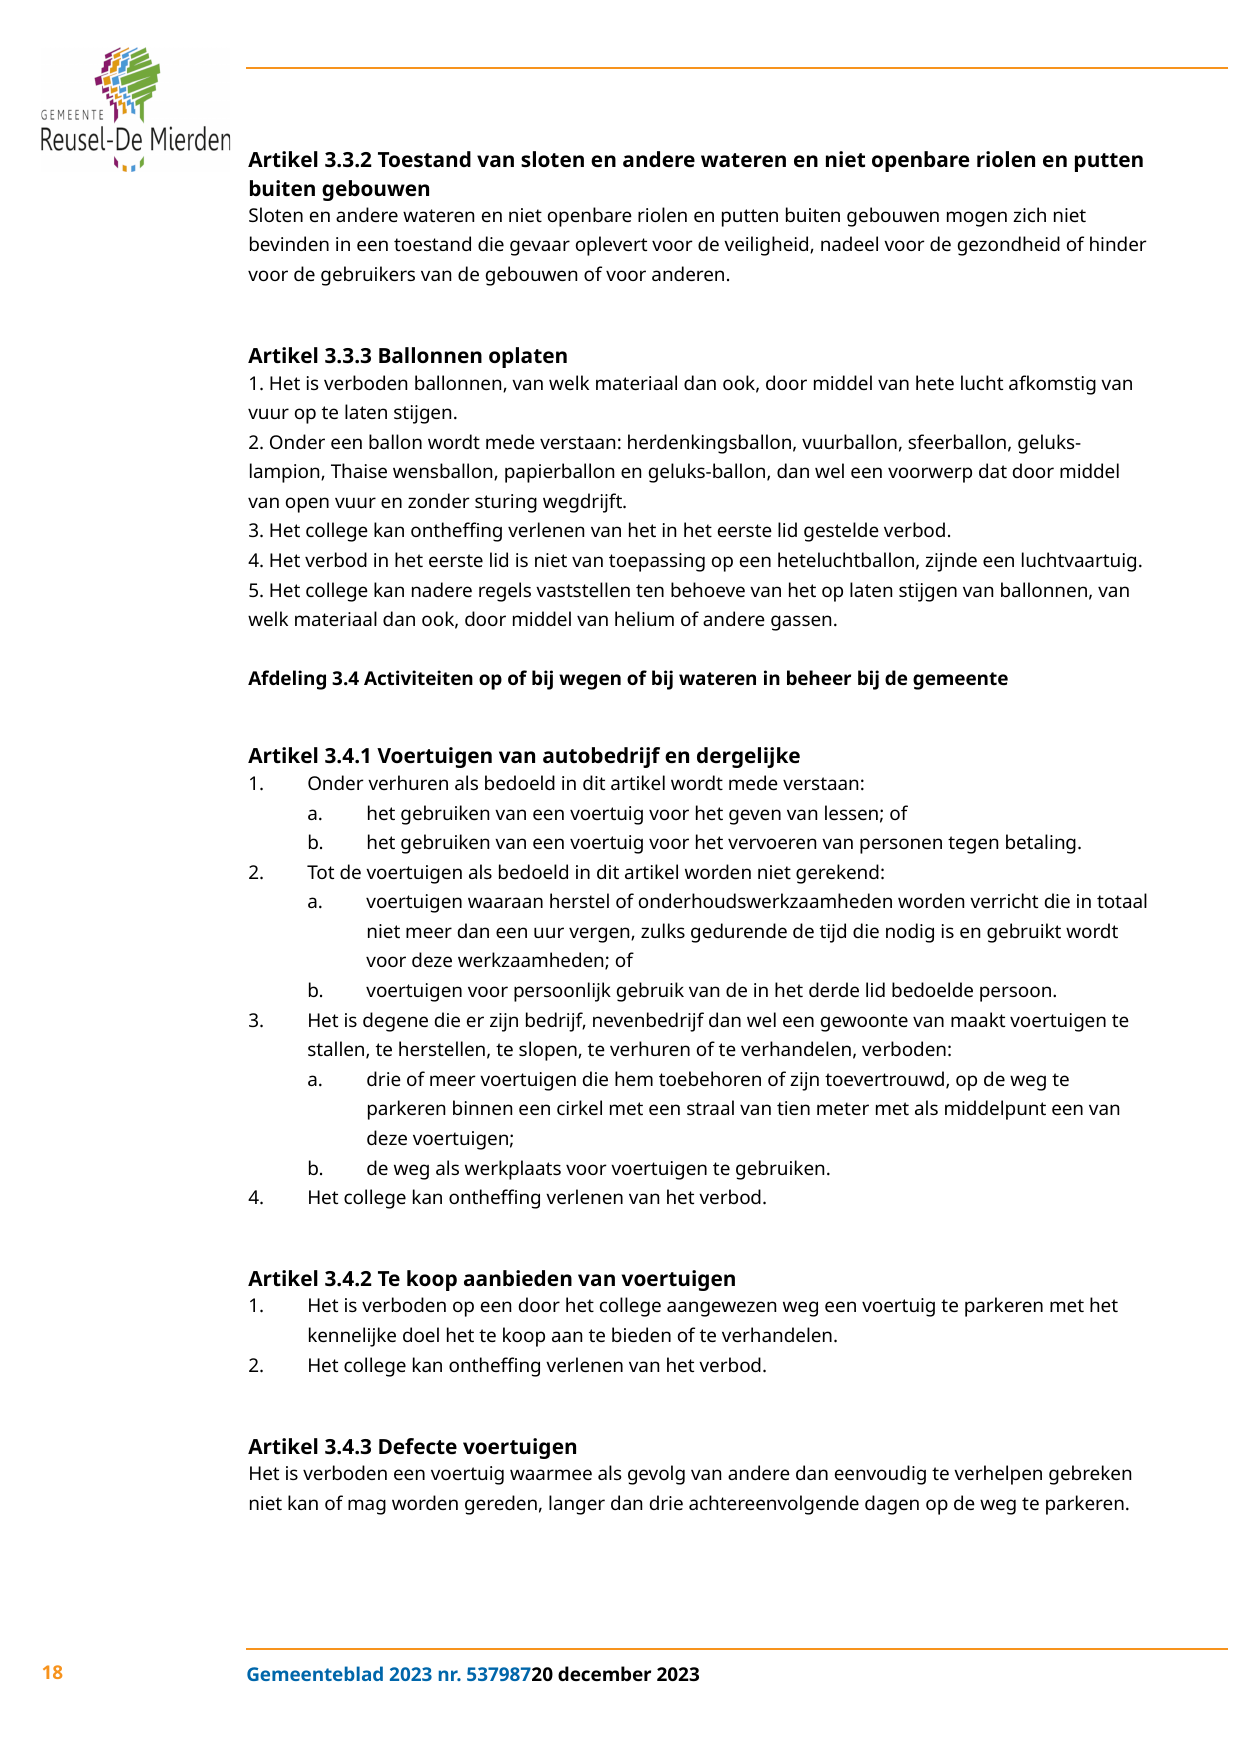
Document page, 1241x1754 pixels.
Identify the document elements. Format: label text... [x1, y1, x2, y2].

picture [41, 47, 231, 172]
list Het is verboden op een door het college aangewezen weg een voertuig te parkeren met het kennelijke doel het te koop aan te bieden of te verhandelen. [248, 1293, 1152, 1348]
text 2. Onder een ballon wordt mede verstaan: herdenkingsballon, vuurballon, sfeerballon, geluks-lampion, Thaise wensballon, papierballon en geluks-ballon, dan wel een voorwerp dat door middel van open vuur en zonder sturing wegdrijft. [248, 429, 1152, 514]
text Artikel 3.4.1 Voertuigen van autobedrijf en dergelijke [248, 742, 1152, 770]
text Artikel 3.3.2 Toestand van sloten en andere wateren en niet openbare riolen en putten buiten gebouwen [248, 145, 1152, 202]
text Artikel 3.4.2 Te koop aanbieden van voertuigen [248, 1264, 1152, 1293]
list voertuigen waaraan herstel of onderhoudswerkzaamheden worden verricht die in totaal niet meer dan een uur vergen, zulks gedurende de tijd die nodig is en gebruikt wordt voor deze werkzaamheden; of [307, 888, 1152, 973]
list het gebruiken van een voertuig voor het geven van lessen; of [307, 800, 1152, 825]
text 5. Het college kan nadere regels vaststellen ten behoeve van het op laten stijgen van ballonnen, van welk materiaal dan ook, door middel van helium of andere gassen. [248, 577, 1152, 632]
list Tot de voertuigen als bedoeld in dit artikel worden niet gerekend: [248, 859, 1152, 884]
text 1. Het is verboden ballonnen, van welk materiaal dan ook, door middel van hete lucht afkomstig van vuur op te laten stijgen. [248, 370, 1152, 425]
list drie of meer voertuigen die hem toebehoren of zijn toevertrouwd, op de weg te parkeren binnen een cirkel met een straal van tien meter met als middelpunt een van deze voertuigen; [307, 1066, 1152, 1151]
list Het college kan ontheffing verlenen van het verbod. [248, 1352, 1152, 1378]
text Artikel 3.3.3 Ballonnen oplaten [248, 341, 1152, 370]
text Artikel 3.4.3 Defecte voertuigen [248, 1432, 1152, 1460]
text 4. Het verbod in het eerste lid is niet van toepassing op een heteluchtballon, zijnde een luchtvaartuig. [248, 547, 1152, 573]
list Onder verhuren als bedoeld in dit artikel wordt mede verstaan: [248, 770, 1152, 796]
list Het college kan ontheffing verlenen van het verbod. [248, 1184, 1152, 1210]
text Afdeling 3.4 Activiteiten op of bij wegen of bij wateren in beheer bij de gemeente [248, 666, 1152, 691]
list voertuigen voor persoonlijk gebruik van de in het derde lid bedoelde persoon. [307, 977, 1152, 1003]
list de weg als werkplaats voor voertuigen te gebruiken. [307, 1155, 1152, 1180]
list Het is degene die er zijn bedrijf, nevenbedrijf dan wel een gewoonte van maakt voertuigen te stallen, te herstellen, te slopen, te verhuren of te verhandelen, verboden: [248, 1007, 1152, 1062]
text 3. Het college kan ontheffing verlenen van het in het eerste lid gestelde verbod. [248, 518, 1152, 543]
text Het is verboden een voertuig waarmee als gevolg van andere dan eenvoudig te verhelpen gebreken niet kan of mag worden gereden, langer dan drie achtereenvolgende dagen op de weg te parkeren. [248, 1460, 1152, 1516]
text Sloten en andere wateren en niet openbare riolen en putten buiten gebouwen mogen zich niet bevinden in een toestand die gevaar oplevert voor de veiligheid, nadeel voor de gezondheid of hinder voor de gebruikers van de gebouwen of voor anderen. [248, 202, 1152, 287]
list het gebruiken van een voertuig voor het vervoeren van personen tegen betaling. [307, 829, 1152, 855]
